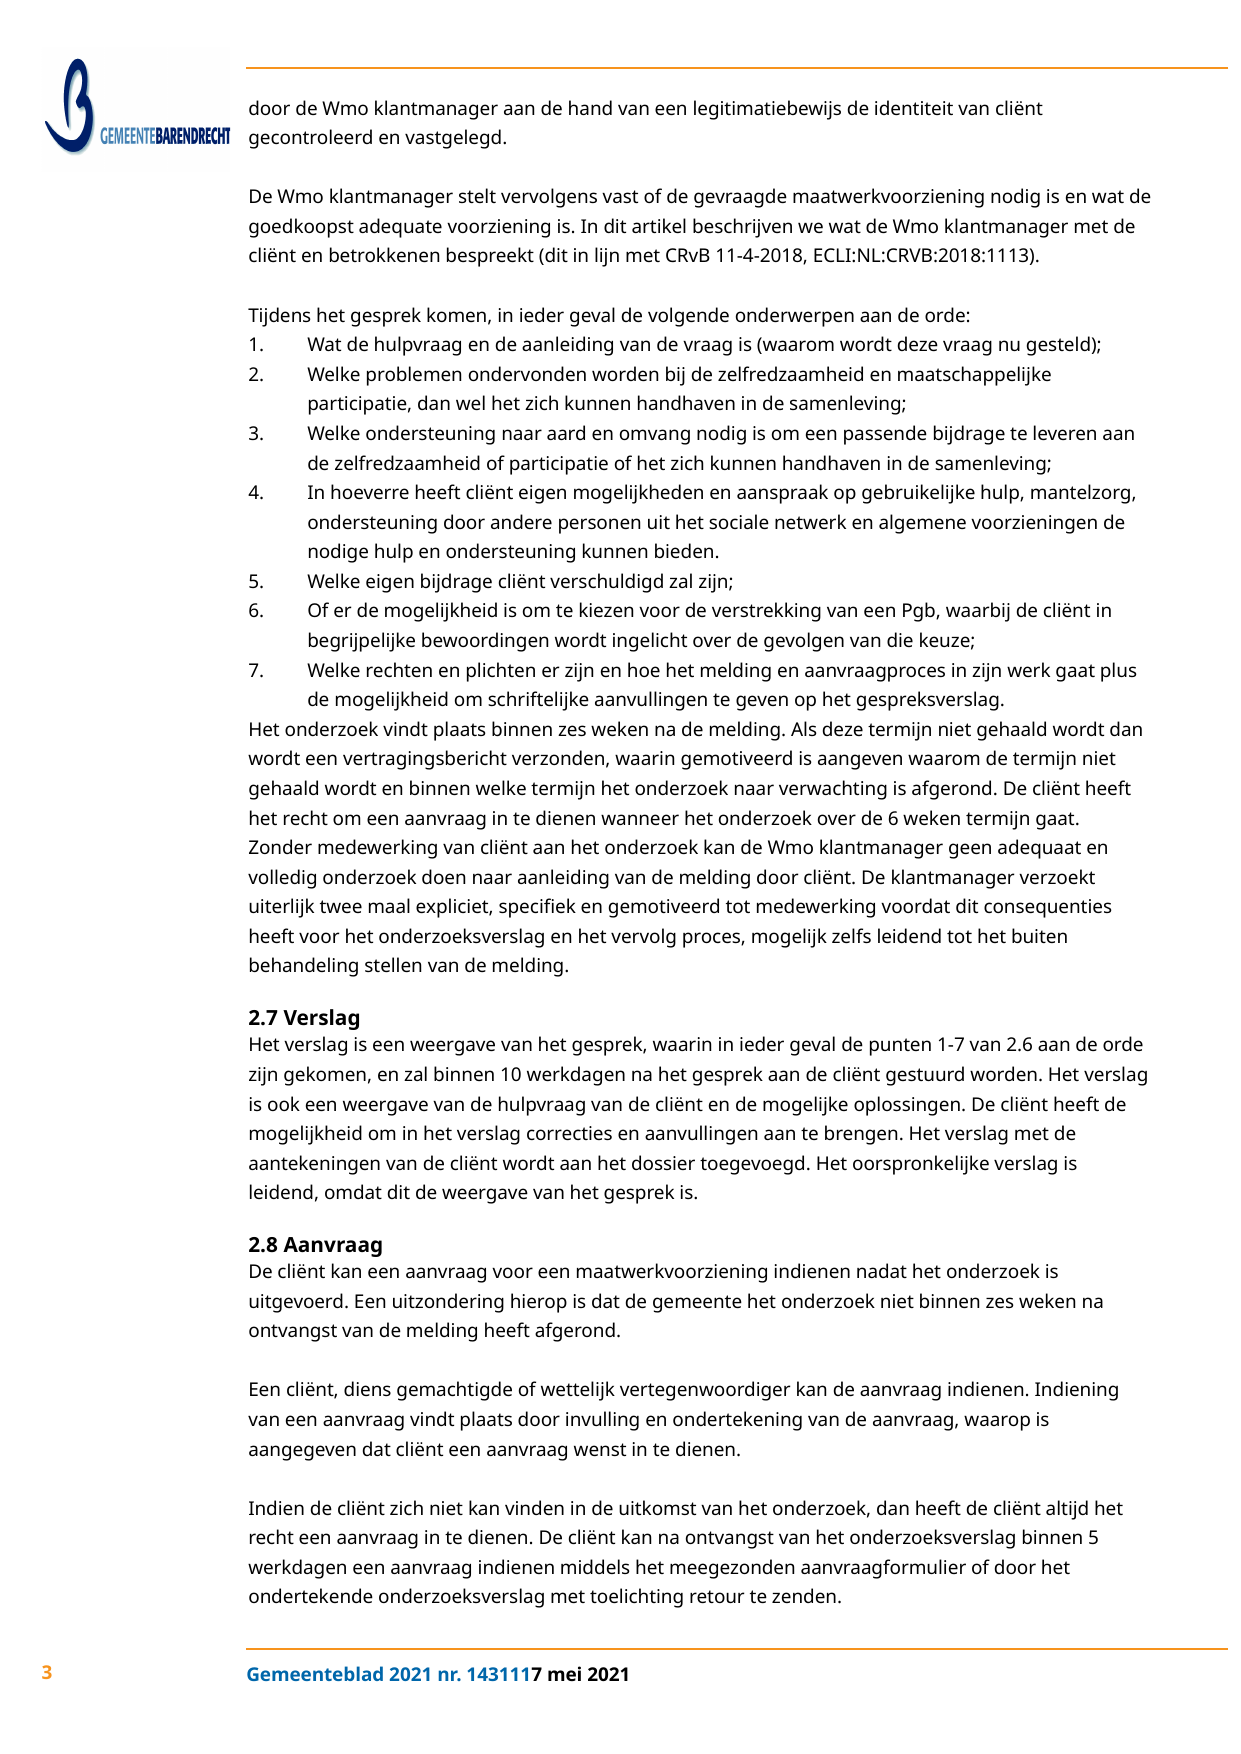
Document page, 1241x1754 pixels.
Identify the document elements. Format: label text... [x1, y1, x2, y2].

text 2.8 Aanvraag [248, 1230, 1152, 1258]
list Welke rechten en plichten er zijn en hoe het melding en aanvraagproces in zijn werk gaat plus de mogelijkheid om schriftelijke aanvullingen te geven op het gespreksverslag. [248, 657, 1152, 712]
text 2.7 Verslag [248, 1003, 1152, 1032]
text door de Wmo klantmanager aan de hand van een legitimatiebewijs de identiteit van cliënt gecontroleerd en vastgelegd. [248, 95, 1152, 150]
text De Wmo klantmanager stelt vervolgens vast of de gevraagde maatwerkvoorziening nodig is en wat de goedkoopst adequate voorziening is. In dit artikel beschrijven we wat de Wmo klantmanager met de cliënt en betrokkenen bespreekt (dit in lijn met CRvB 11-4-2018, ECLI:NL:CRVB:2018:1113). [248, 183, 1152, 268]
text Tijdens het gesprek komen, in ieder geval de volgende onderwerpen aan de orde: [248, 302, 1152, 328]
text Een cliënt, diens gemachtigde of wettelijk vertegenwoordiger kan de aanvraag indienen. Indiening van een aanvraag vindt plaats door invulling en ondertekening van de aanvraag, waarop is aangegeven dat cliënt een aanvraag wenst in te dienen. [248, 1377, 1152, 1462]
picture [41, 47, 231, 172]
list In hoeverre heeft cliënt eigen mogelijkheden en aanspraak op gebruikelijke hulp, mantelzorg, ondersteuning door andere personen uit het sociale netwerk en algemene voorzieningen de nodige hulp en ondersteuning kunnen bieden. [248, 479, 1152, 564]
text De cliënt kan een aanvraag voor een maatwerkvoorziening indienen nadat het onderzoek is uitgevoerd. Een uitzondering hierop is dat de gemeente het onderzoek niet binnen zes weken na ontvangst van de melding heeft afgerond. [248, 1258, 1152, 1343]
list Wat de hulpvraag en de aanleiding van de vraag is (waarom wordt deze vraag nu gesteld); [248, 331, 1152, 357]
list Of er de mogelijkheid is om te kiezen voor de verstrekking van een Pgb, waarbij de cliënt in begrijpelijke bewoordingen wordt ingelicht over de gevolgen van die keuze; [248, 598, 1152, 653]
list Welke ondersteuning naar aard en omvang nodig is om een passende bijdrage te leveren aan de zelfredzaamheid of participatie of het zich kunnen handhaven in de samenleving; [248, 420, 1152, 476]
text Zonder medewerking van cliënt aan het onderzoek kan de Wmo klantmanager geen adequaat en volledig onderzoek doen naar aanleiding van de melding door cliënt. De klantmanager verzoekt uiterlijk twee maal expliciet, specifiek en gemotiveerd tot medewerking voordat dit consequenties heeft voor het onderzoeksverslag en het vervolg proces, mogelijk zelfs leidend tot het buiten behandeling stellen van de melding. [248, 834, 1152, 978]
text Het verslag is een weergave van het gesprek, waarin in ieder geval de punten 1-7 van 2.6 aan de orde zijn gekomen, en zal binnen 10 werkdagen na het gesprek aan de cliënt gestuurd worden. Het verslag is ook een weergave van de hulpvraag van de cliënt en de mogelijke oplossingen. De cliënt heeft de mogelijkheid om in het verslag correcties en aanvullingen aan te brengen. Het verslag met de aantekeningen van de cliënt wordt aan het dossier toegevoegd. Het oorspronkelijke verslag is leidend, omdat dit de weergave van het gesprek is. [248, 1032, 1152, 1205]
text Indien de cliënt zich niet kan vinden in de uitkomst van het onderzoek, dan heeft de cliënt altijd het recht een aanvraag in te dienen. De cliënt kan na ontvangst van het onderzoeksverslag binnen 5 werkdagen een aanvraag indienen middels het meegezonden aanvraagformulier of door het ondertekende onderzoeksverslag met toelichting retour te zenden. [248, 1495, 1152, 1609]
list Welke eigen bijdrage cliënt verschuldigd zal zijn; [248, 568, 1152, 594]
text Het onderzoek vindt plaats binnen zes weken na de melding. Als deze termijn niet gehaald wordt dan wordt een vertragingsbericht verzonden, waarin gemotiveerd is aangeven waarom de termijn niet gehaald wordt en binnen welke termijn het onderzoek naar verwachting is afgerond. De cliënt heeft het recht om een aanvraag in te dienen wanneer het onderzoek over de 6 weken termijn gaat. [248, 716, 1152, 831]
list Welke problemen ondervonden worden bij de zelfredzaamheid en maatschappelijke participatie, dan wel het zich kunnen handhaven in de samenleving; [248, 361, 1152, 416]
